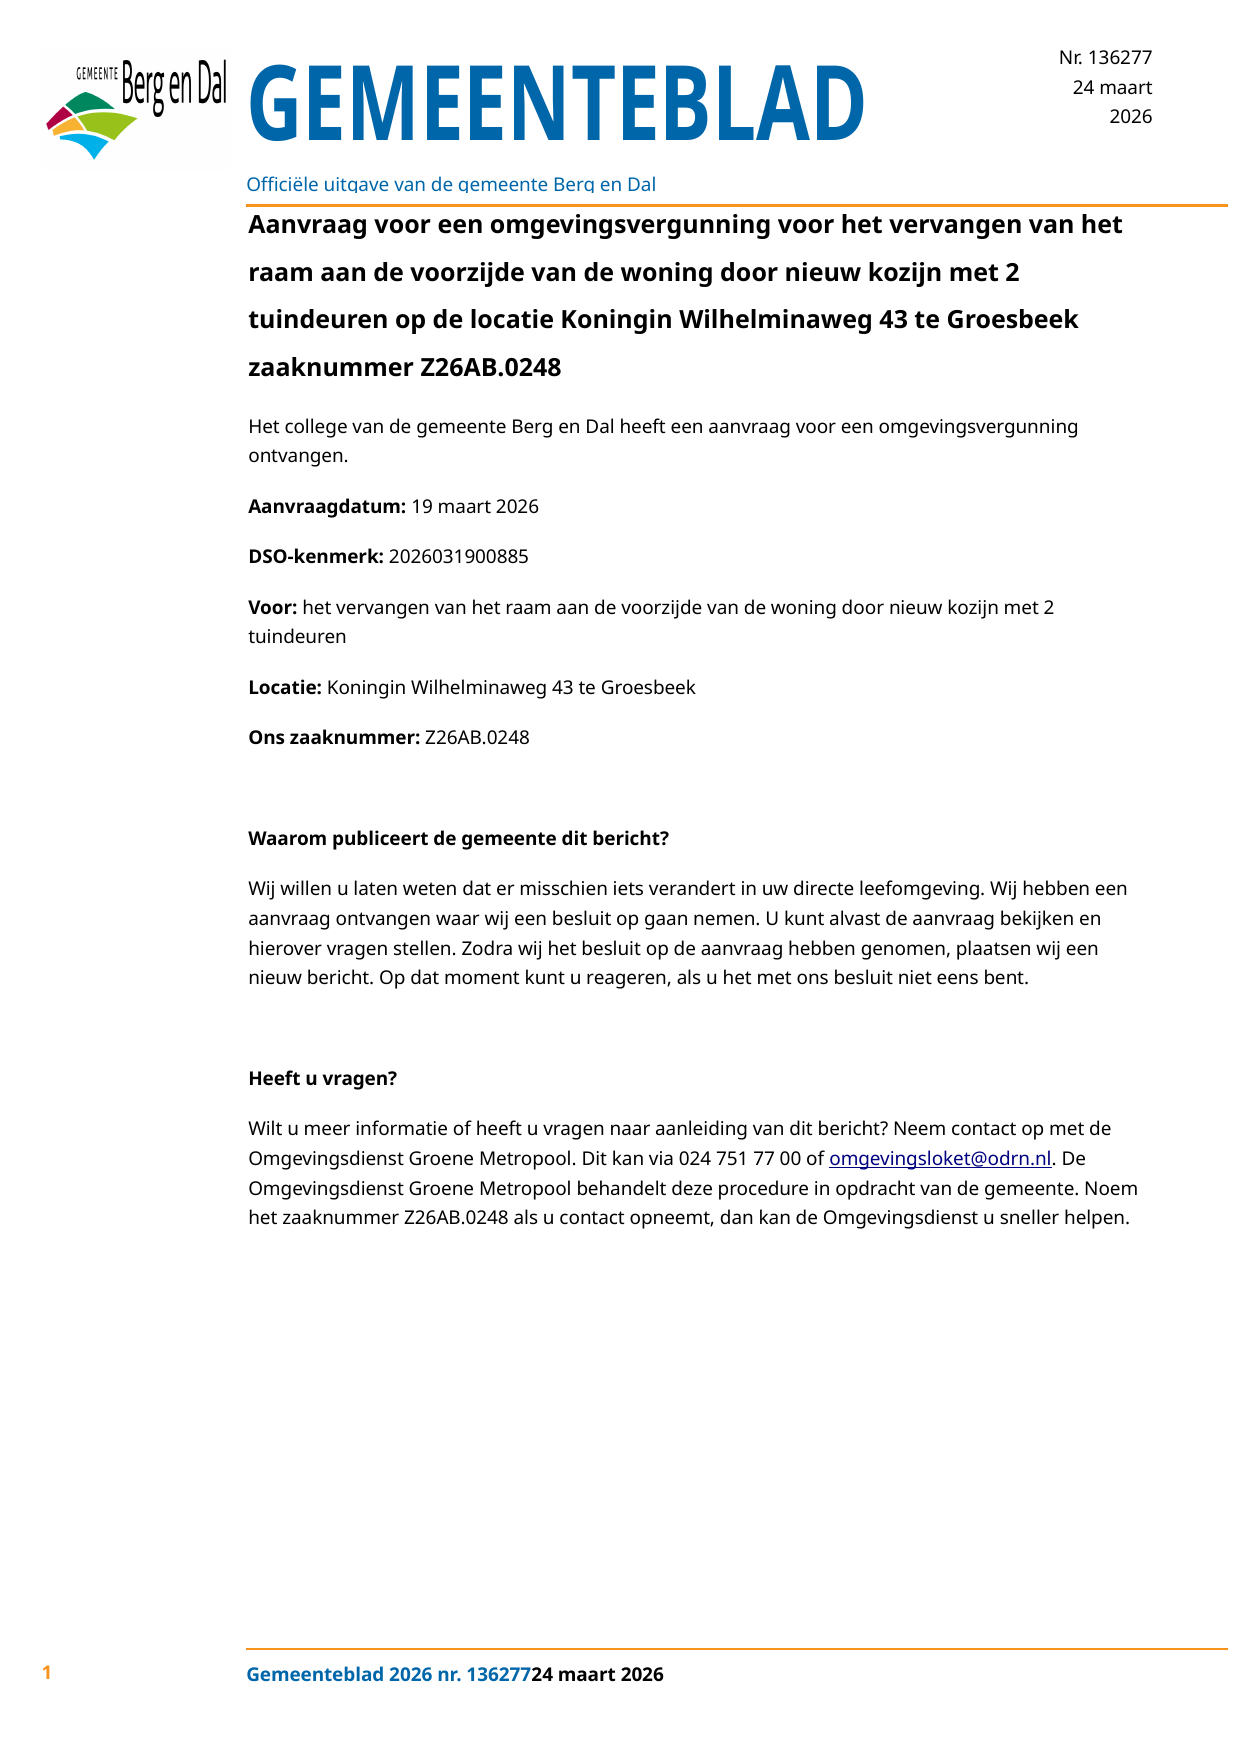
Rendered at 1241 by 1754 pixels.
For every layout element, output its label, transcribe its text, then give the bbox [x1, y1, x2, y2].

text Ons zaaknummer: Z26AB.0248 [248, 724, 1152, 750]
picture [41, 47, 231, 172]
text Wilt u meer informatie of heeft u vragen naar aanleiding van dit bericht? Neem contact op met de Omgevingsdienst Groene Metropool. Dit kan via 024 751 77 00 of omgevingsloket@odrn.nl. De Omgevingsdienst Groene Metropool behandelt deze procedure in opdracht van de gemeente. Noem het zaaknummer Z26AB.0248 als u contact opneemt, dan kan de Omgevingsdienst u sneller helpen. [248, 1116, 1152, 1230]
text Aanvraagdatum: 19 maart 2026 [248, 493, 1152, 519]
text Aanvraag voor een omgevingsvergunning voor het vervangen van het raam aan de voorzijde van de woning door nieuw kozijn met 2 tuindeuren op de locatie Koningin Wilhelminaweg 43 te Groesbeek zaaknummer Z26AB.0248 [248, 207, 1152, 384]
text Locatie: Koningin Wilhelminaweg 43 te Groesbeek [248, 674, 1152, 700]
text Waarom publiceert de gemeente dit bericht? [248, 825, 1152, 851]
text DSO-kenmerk: 2026031900885 [248, 543, 1152, 569]
text Wij willen u laten weten dat er misschien iets verandert in uw directe leefomgeving. Wij hebben een aanvraag ontvangen waar wij een besluit op gaan nemen. U kunt alvast de aanvraag bekijken en hierover vragen stellen. Zodra wij het besluit op de aanvraag hebben genomen, plaatsen wij een nieuw bericht. Op dat moment kunt u reageren, als u het met ons besluit niet eens bent. [248, 876, 1152, 990]
text Voor: het vervangen van het raam aan de voorzijde van de woning door nieuw kozijn met 2 tuindeuren [248, 594, 1152, 649]
text Het college van de gemeente Berg en Dal heeft een aanvraag voor een omgevingsvergunning ontvangen. [248, 413, 1152, 468]
text Heeft u vragen? [248, 1065, 1152, 1091]
